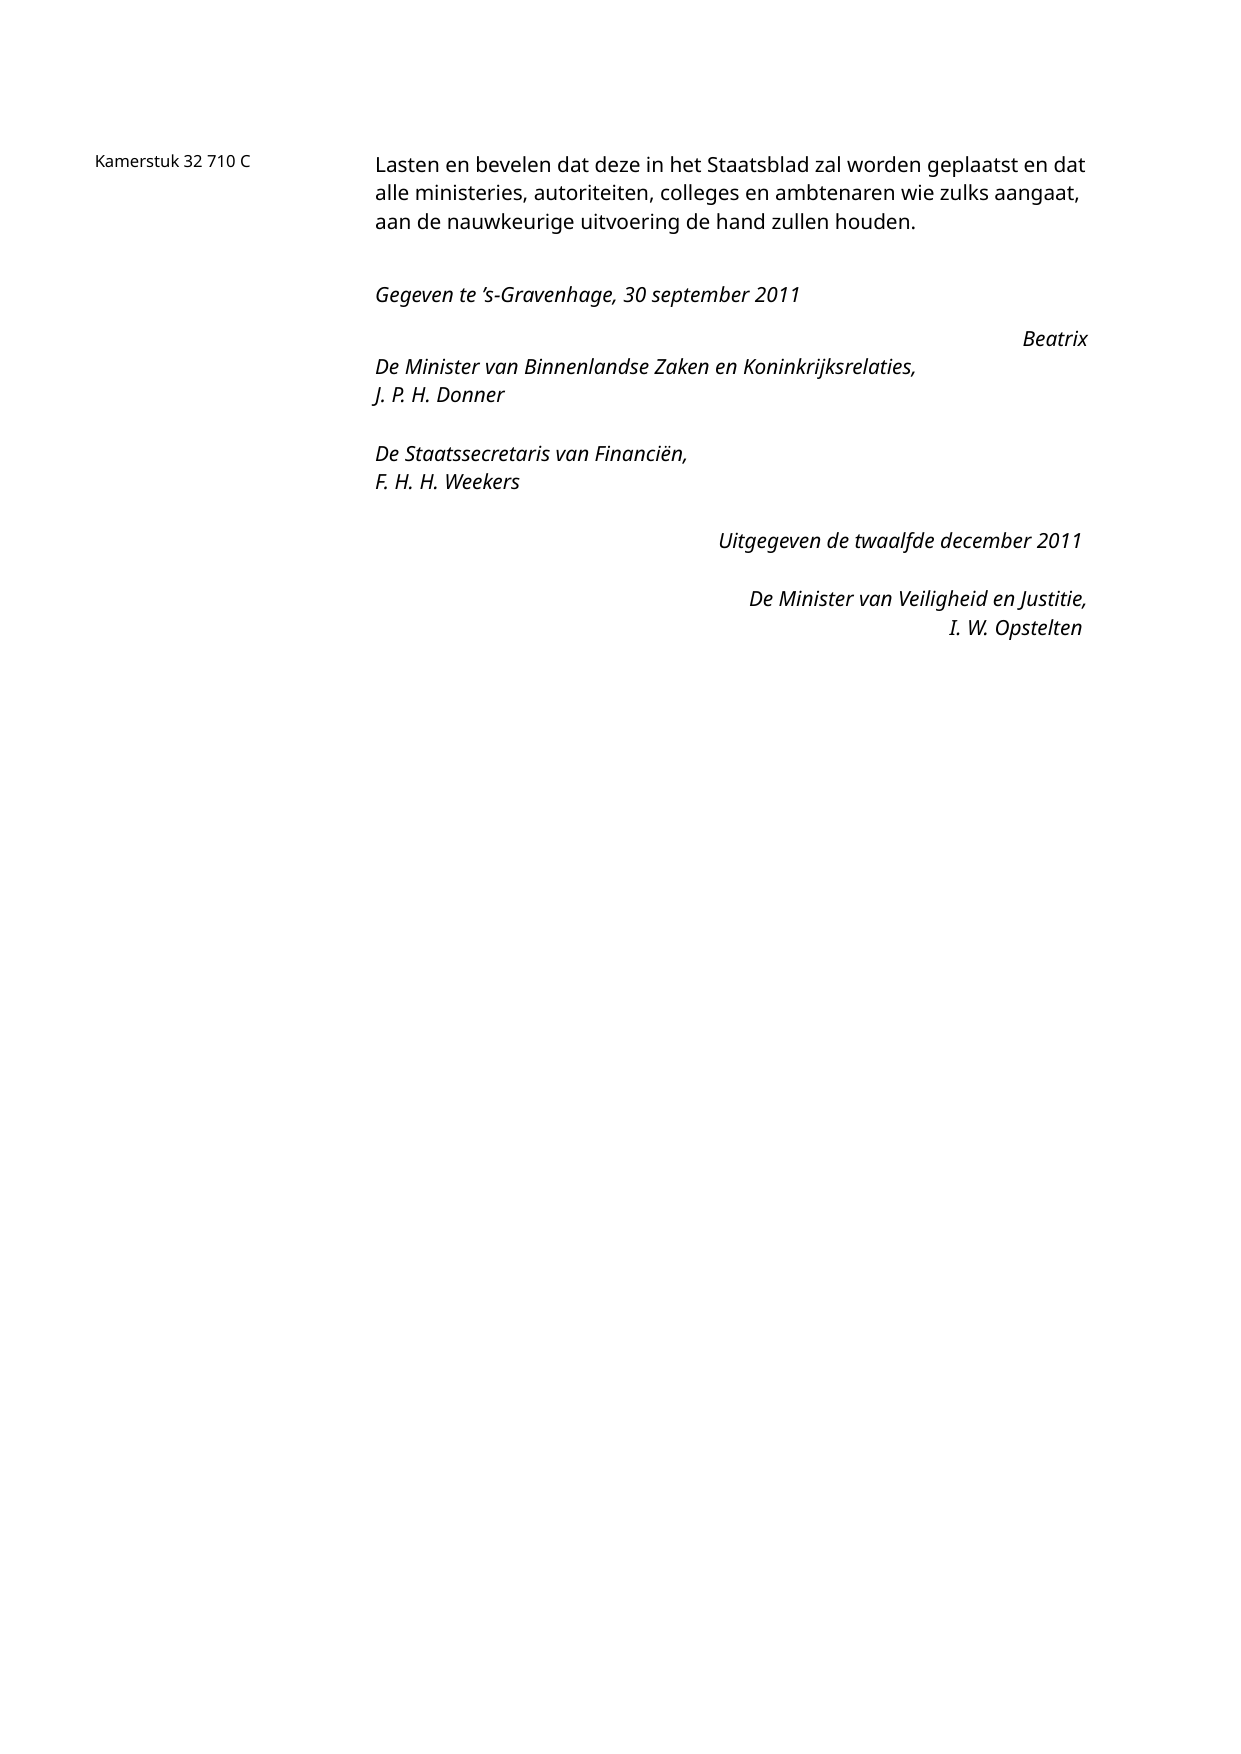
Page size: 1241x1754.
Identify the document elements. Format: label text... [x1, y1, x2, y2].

text Gegeven te ’s-Gravenhage, 30 september 2011 [375, 280, 1090, 309]
text I. W. Opstelten [375, 613, 1090, 641]
text Uitgegeven de twaalfde december 2011 [375, 526, 1090, 554]
text J. P. H. Donner [375, 381, 1090, 409]
text De Minister van Binnenlandse Zaken en Koninkrijksrelaties, [375, 352, 1090, 381]
text Beatrix [375, 324, 1090, 352]
text F. H. H. Weekers [375, 467, 1090, 496]
text Lasten en bevelen dat deze in het Staatsblad zal worden geplaatst en dat alle ministeries, autoriteiten, colleges en ambtenaren wie zulks aangaat, aan de nauwkeurige uitvoering de hand zullen houden. [375, 150, 1090, 235]
text Kamerstuk 32 710 C [94, 150, 328, 173]
text De Staatssecretaris van Financiën, [375, 439, 1090, 467]
text De Minister van Veiligheid en Justitie, [375, 584, 1090, 613]
